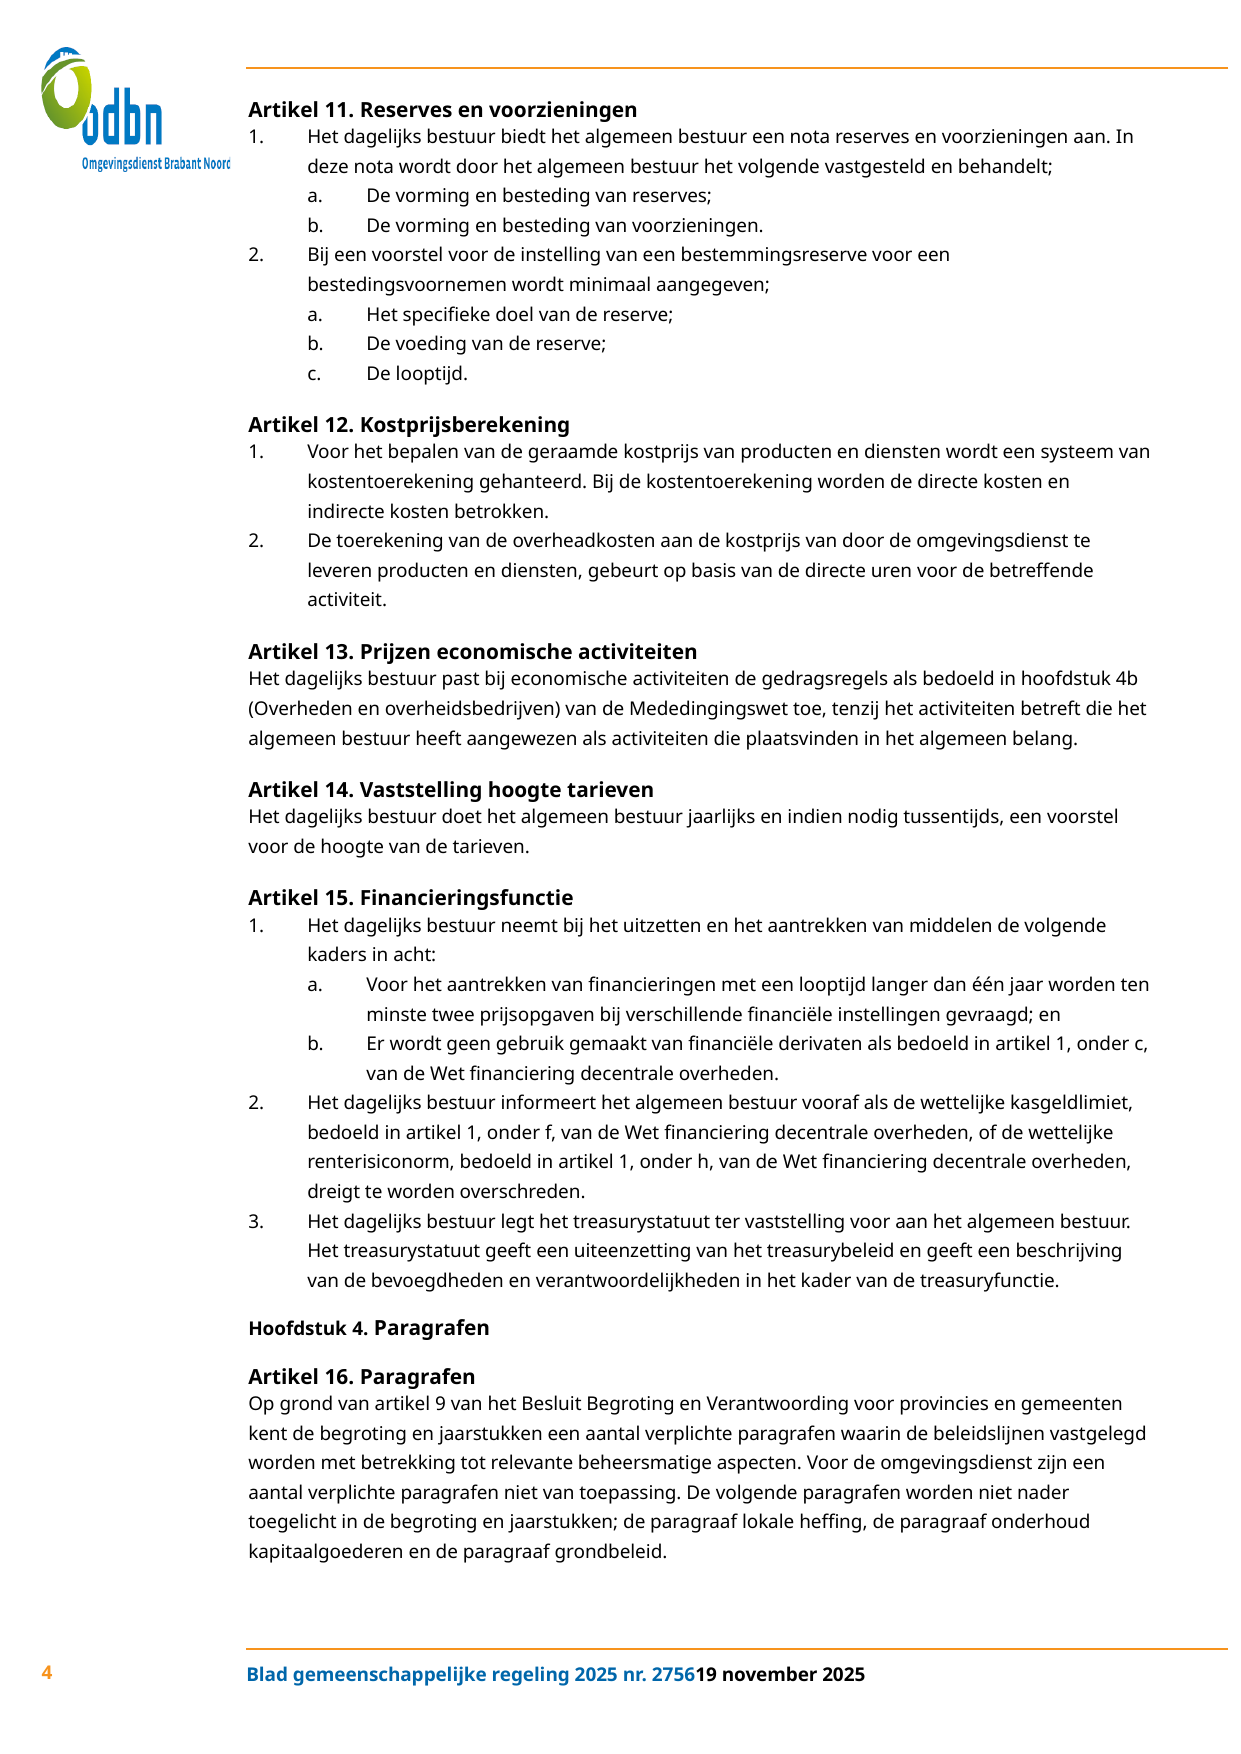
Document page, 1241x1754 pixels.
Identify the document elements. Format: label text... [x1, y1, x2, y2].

list Het dagelijks bestuur legt het treasurystatuut ter vaststelling voor aan het algemeen bestuur. Het treasurystatuut geeft een uiteenzetting van het treasurybeleid en geeft een beschrijving van de bevoegdheden en verantwoordelijkheden in het kader van de treasuryfunctie. [248, 1208, 1152, 1293]
text Artikel 13. Prijzen economische activiteiten [248, 637, 1152, 666]
list Het dagelijks bestuur biedt het algemeen bestuur een nota reserves en voorzieningen aan. In deze nota wordt door het algemeen bestuur het volgende vastgesteld en behandelt; [248, 123, 1152, 178]
list Voor het bepalen van de geraamde kostprijs van producten en diensten wordt een systeem van kostentoerekening gehanteerd. Bij de kostentoerekening worden de directe kosten en indirecte kosten betrokken. [248, 439, 1152, 524]
list Bij een voorstel voor de instelling van een bestemmingsreserve voor een bestedingsvoornemen wordt minimaal aangegeven; [248, 242, 1152, 297]
list De voeding van de reserve; [307, 330, 1152, 356]
list De toerekening van de overheadkosten aan de kostprijs van door de omgevingsdienst te leveren producten en diensten, gebeurt op basis van de directe uren voor de betreffende activiteit. [248, 527, 1152, 612]
list Er wordt geen gebruik gemaakt van financiële derivaten als bedoeld in artikel 1, onder c, van de Wet financiering decentrale overheden. [307, 1030, 1152, 1086]
text Artikel 12. Kostprijsberekening [248, 410, 1152, 439]
list Voor het aantrekken van financieringen met een looptijd langer dan één jaar worden ten minste twee prijsopgaven bij verschillende financiële instellingen gevraagd; en [307, 971, 1152, 1026]
list De vorming en besteding van voorzieningen. [307, 212, 1152, 238]
text Artikel 16. Paragrafen [248, 1362, 1152, 1390]
text Artikel 11. Reserves en voorzieningen [248, 95, 1152, 123]
list De vorming en besteding van reserves; [307, 182, 1152, 208]
text Hoofdstuk 4. Paragrafen [248, 1313, 1152, 1341]
picture [41, 47, 231, 172]
text Op grond van artikel 9 van het Besluit Begroting en Verantwoording voor provincies en gemeenten kent de begroting en jaarstukken een aantal verplichte paragrafen waarin de beleidslijnen vastgelegd worden met betrekking tot relevante beheersmatige aspecten. Voor de omgevingsdienst zijn een aantal verplichte paragrafen niet van toepassing. De volgende paragrafen worden niet nader toegelicht in de begroting en jaarstukken; de paragraaf lokale heffing, de paragraaf onderhoud kapitaalgoederen en de paragraaf grondbeleid. [248, 1390, 1152, 1564]
text Het dagelijks bestuur doet het algemeen bestuur jaarlijks en indien nodig tussentijds, een voorstel voor de hoogte van de tarieven. [248, 803, 1152, 859]
list Het dagelijks bestuur informeert het algemeen bestuur vooraf als de wettelijke kasgeldlimiet, bedoeld in artikel 1, onder f, van de Wet financiering decentrale overheden, of de wettelijke renterisiconorm, bedoeld in artikel 1, onder h, van de Wet financiering decentrale overheden, dreigt te worden overschreden. [248, 1089, 1152, 1204]
text Artikel 14. Vaststelling hoogte tarieven [248, 775, 1152, 803]
list Het specifieke doel van de reserve; [307, 301, 1152, 326]
text Het dagelijks bestuur past bij economische activiteiten de gedragsregels als bedoeld in hoofdstuk 4b (Overheden en overheidsbedrijven) van de Mededingingswet toe, tenzij het activiteiten betreft die het algemeen bestuur heeft aangewezen als activiteiten die plaatsvinden in het algemeen belang. [248, 666, 1152, 750]
list De looptijd. [307, 360, 1152, 386]
list Het dagelijks bestuur neemt bij het uitzetten en het aantrekken van middelen de volgende kaders in acht: [248, 912, 1152, 967]
text Artikel 15. Financieringsfunctie [248, 883, 1152, 912]
